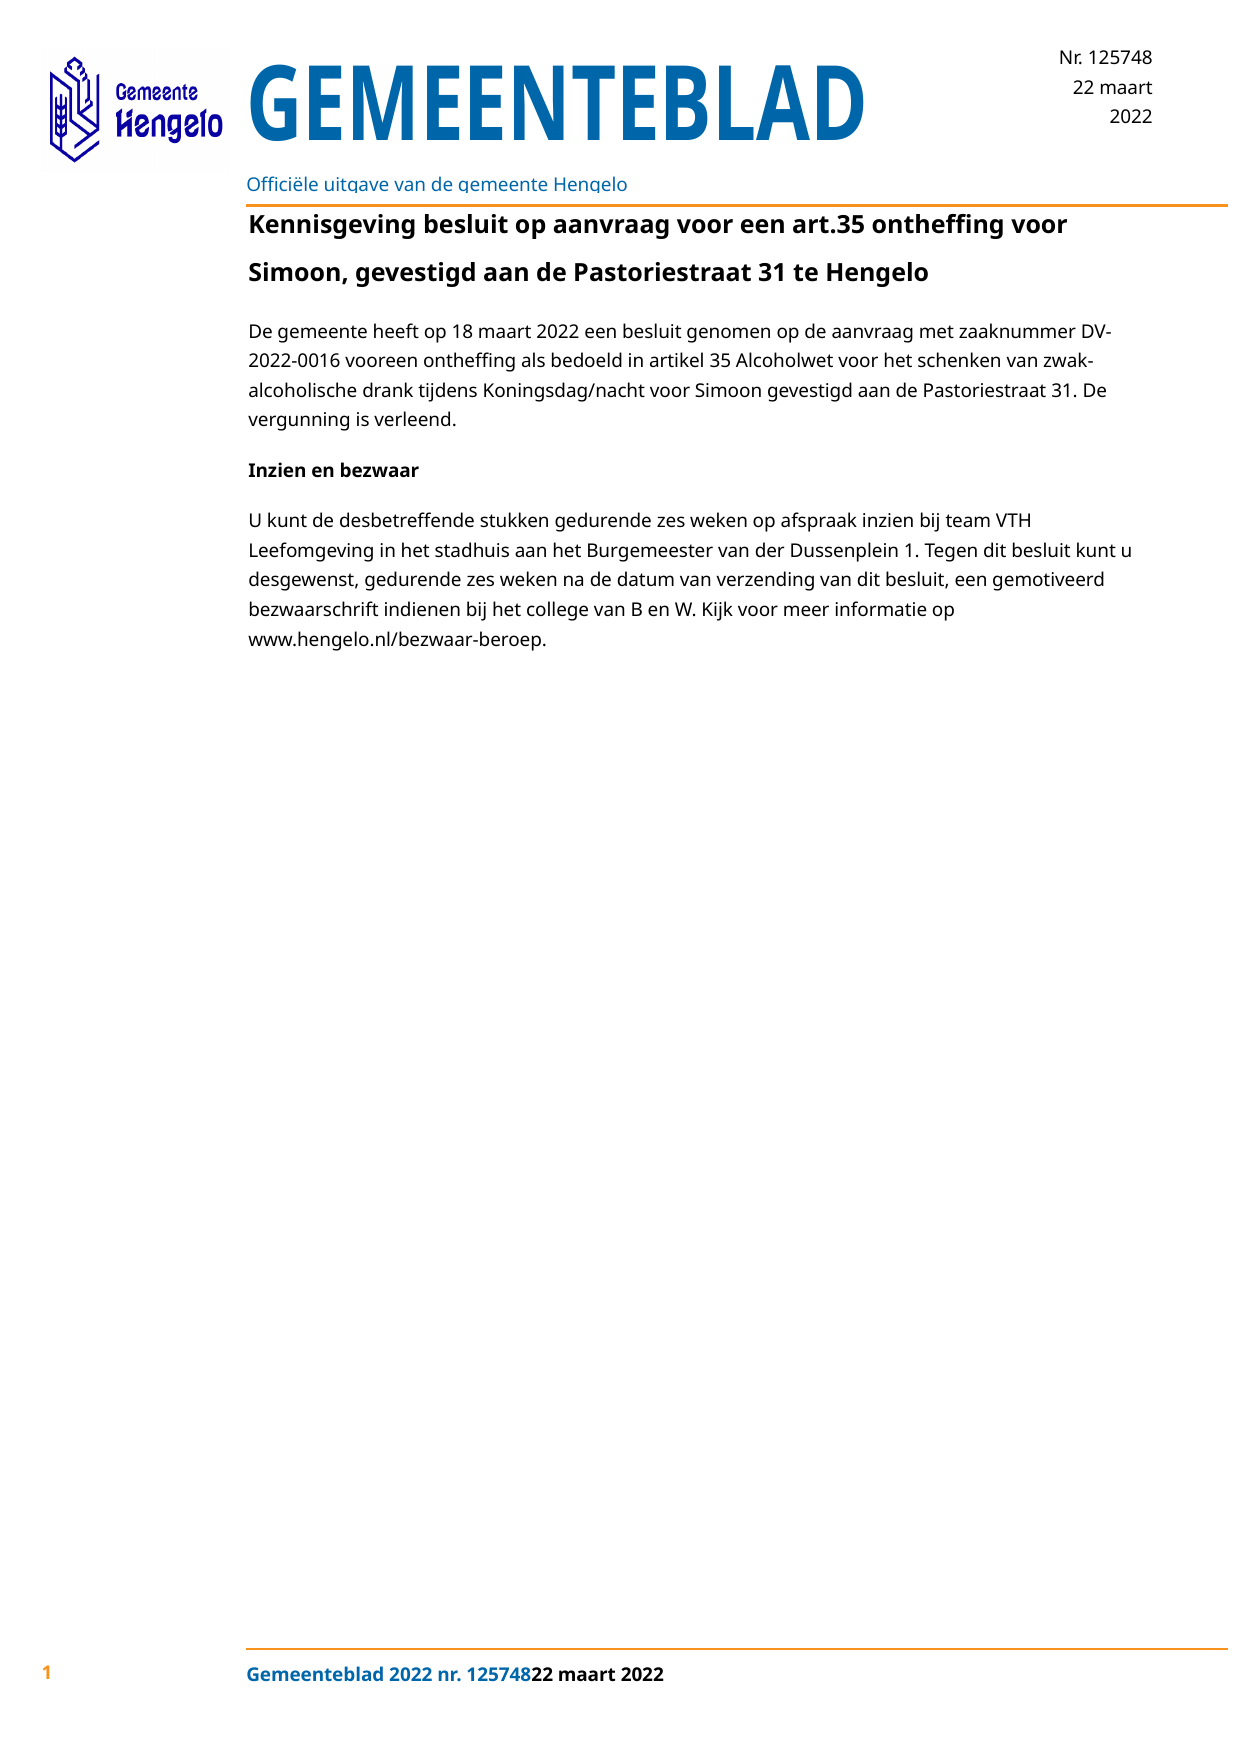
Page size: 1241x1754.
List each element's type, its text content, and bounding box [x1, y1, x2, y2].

text Kennisgeving besluit op aanvraag voor een art.35 ontheffing voor Simoon, gevestigd aan de Pastoriestraat 31 te Hengelo [248, 207, 1152, 288]
text De gemeente heeft op 18 maart 2022 een besluit genomen op de aanvraag met zaaknummer DV-2022-0016 vooreen ontheffing als bedoeld in artikel 35 Alcoholwet voor het schenken van zwak-alcoholische drank tijdens Koningsdag/nacht voor Simoon gevestigd aan de Pastoriestraat 31. De vergunning is verleend. [248, 318, 1152, 432]
text Inzien en bezwaar [248, 457, 1152, 483]
text U kunt de desbetreffende stukken gedurende zes weken op afspraak inzien bij team VTH Leefomgeving in het stadhuis aan het Burgemeester van der Dussenplein 1. Tegen dit besluit kunt u desgewenst, gedurende zes weken na de datum van verzending van dit besluit, een gemotiveerd bezwaarschrift indienen bij het college van B en W. Kijk voor meer informatie op www.hengelo.nl/bezwaar-beroep. [248, 507, 1152, 652]
picture [41, 47, 231, 172]
